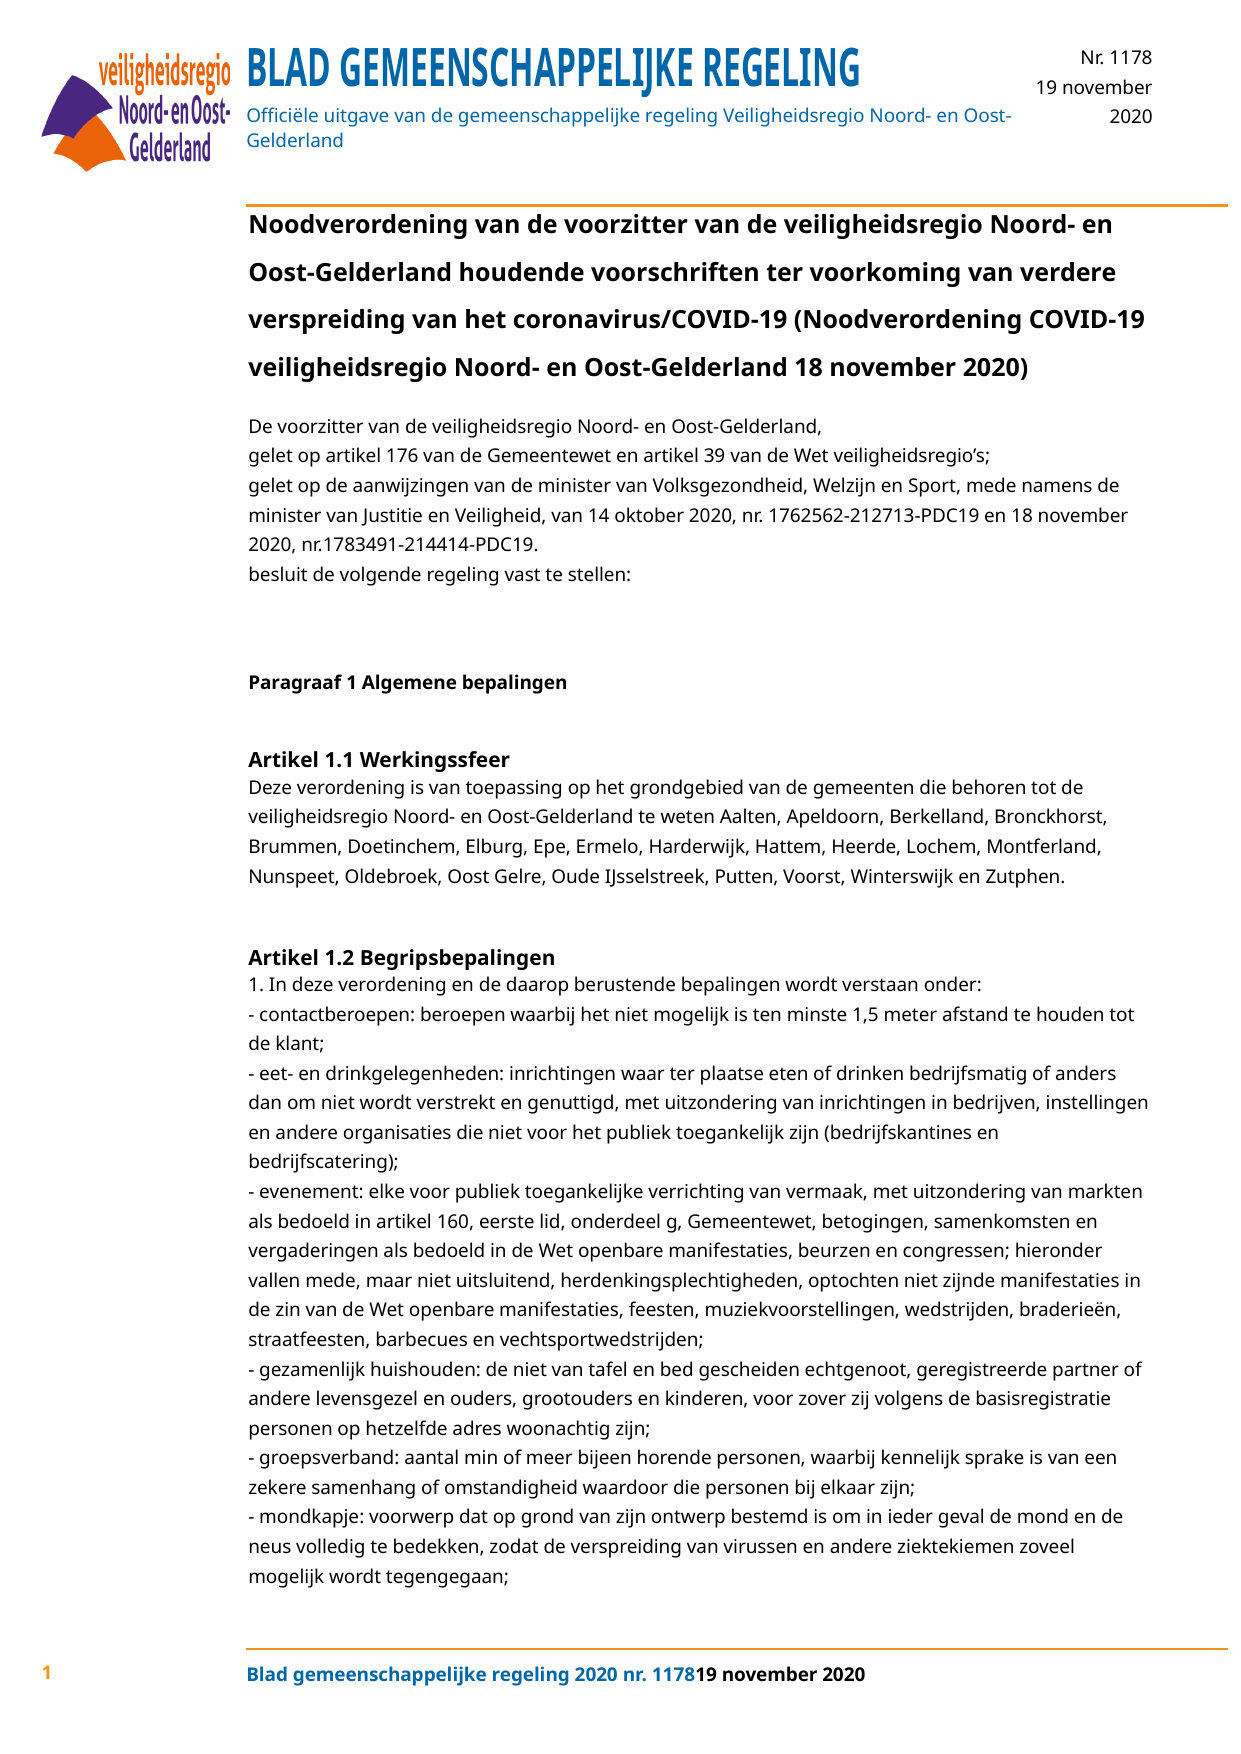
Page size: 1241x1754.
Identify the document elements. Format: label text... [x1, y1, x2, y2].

text 1. In deze verordening en de daarop berustende bepalingen wordt verstaan onder: [248, 971, 1152, 997]
text Deze verordening is van toepassing op het grondgebied van de gemeenten die behoren tot de veiligheidsregio Noord- en Oost-Gelderland te weten Aalten, Apeldoorn, Berkelland, Bronckhorst, Brummen, Doetinchem, Elburg, Epe, Ermelo, Harderwijk, Hattem, Heerde, Lochem, Montferland, Nunspeet, Oldebroek, Oost Gelre, Oude IJsselstreek, Putten, Voorst, Winterswijk en Zutphen. [248, 774, 1152, 888]
text - mondkapje: voorwerp dat op grond van zijn ontwerp bestemd is om in ieder geval de mond en de neus volledig te bedekken, zodat de verspreiding van virussen en andere ziektekiemen zoveel mogelijk wordt tegengegaan; [248, 1504, 1152, 1589]
text Noodverordening van de voorzitter van de veiligheidsregio Noord- en Oost-Gelderland houdende voorschriften ter voorkoming van verdere verspreiding van het coronavirus/COVID-19 (Noodverordening COVID-19 veiligheidsregio Noord- en Oost-Gelderland 18 november 2020) [248, 207, 1152, 384]
text besluit de volgende regeling vast te stellen: [248, 561, 1152, 587]
text - contactberoepen: beroepen waarbij het niet mogelijk is ten minste 1,5 meter afstand te houden tot de klant; [248, 1001, 1152, 1056]
text De voorzitter van de veiligheidsregio Noord- en Oost-Gelderland, [248, 413, 1152, 439]
text - gezamenlijk huishouden: de niet van tafel en bed gescheiden echtgenoot, geregistreerde partner of andere levensgezel en ouders, grootouders en kinderen, voor zover zij volgens de basisregistratie personen op hetzelfde adres woonachtig zijn; [248, 1356, 1152, 1441]
text Artikel 1.1 Werkingssfeer [248, 746, 1152, 774]
text gelet op de aanwijzingen van de minister van Volksgezondheid, Welzijn en Sport, mede namens de minister van Justitie en Veiligheid, van 14 oktober 2020, nr. 1762562-212713-PDC19 en 18 november 2020, nr.1783491-214414-PDC19. [248, 472, 1152, 557]
text Paragraaf 1 Algemene bepalingen [248, 669, 1152, 695]
text - evenement: elke voor publiek toegankelijke verrichting van vermaak, met uitzondering van markten als bedoeld in artikel 160, eerste lid, onderdeel g, Gemeentewet, betogingen, samenkomsten en vergaderingen als bedoeld in de Wet openbare manifestaties, beurzen en congressen; hieronder vallen mede, maar niet uitsluitend, herdenkingsplechtigheden, optochten niet zijnde manifestaties in de zin van de Wet openbare manifestaties, feesten, muziekvoorstellingen, wedstrijden, braderieën, straatfeesten, barbecues en vechtsportwedstrijden; [248, 1178, 1152, 1352]
text - groepsverband: aantal min of meer bijeen horende personen, waarbij kennelijk sprake is van een zekere samenhang of omstandigheid waardoor die personen bij elkaar zijn; [248, 1444, 1152, 1500]
text gelet op artikel 176 van de Gemeentewet en artikel 39 van de Wet veiligheidsregio’s; [248, 443, 1152, 468]
picture [41, 47, 231, 172]
text Artikel 1.2 Begripsbepalingen [248, 943, 1152, 971]
text - eet- en drinkgelegenheden: inrichtingen waar ter plaatse eten of drinken bedrijfsmatig of anders dan om niet wordt verstrekt en genuttigd, met uitzondering van inrichtingen in bedrijven, instellingen en andere organisaties die niet voor het publiek toegankelijk zijn (bedrijfskantines en bedrijfscatering); [248, 1060, 1152, 1174]
